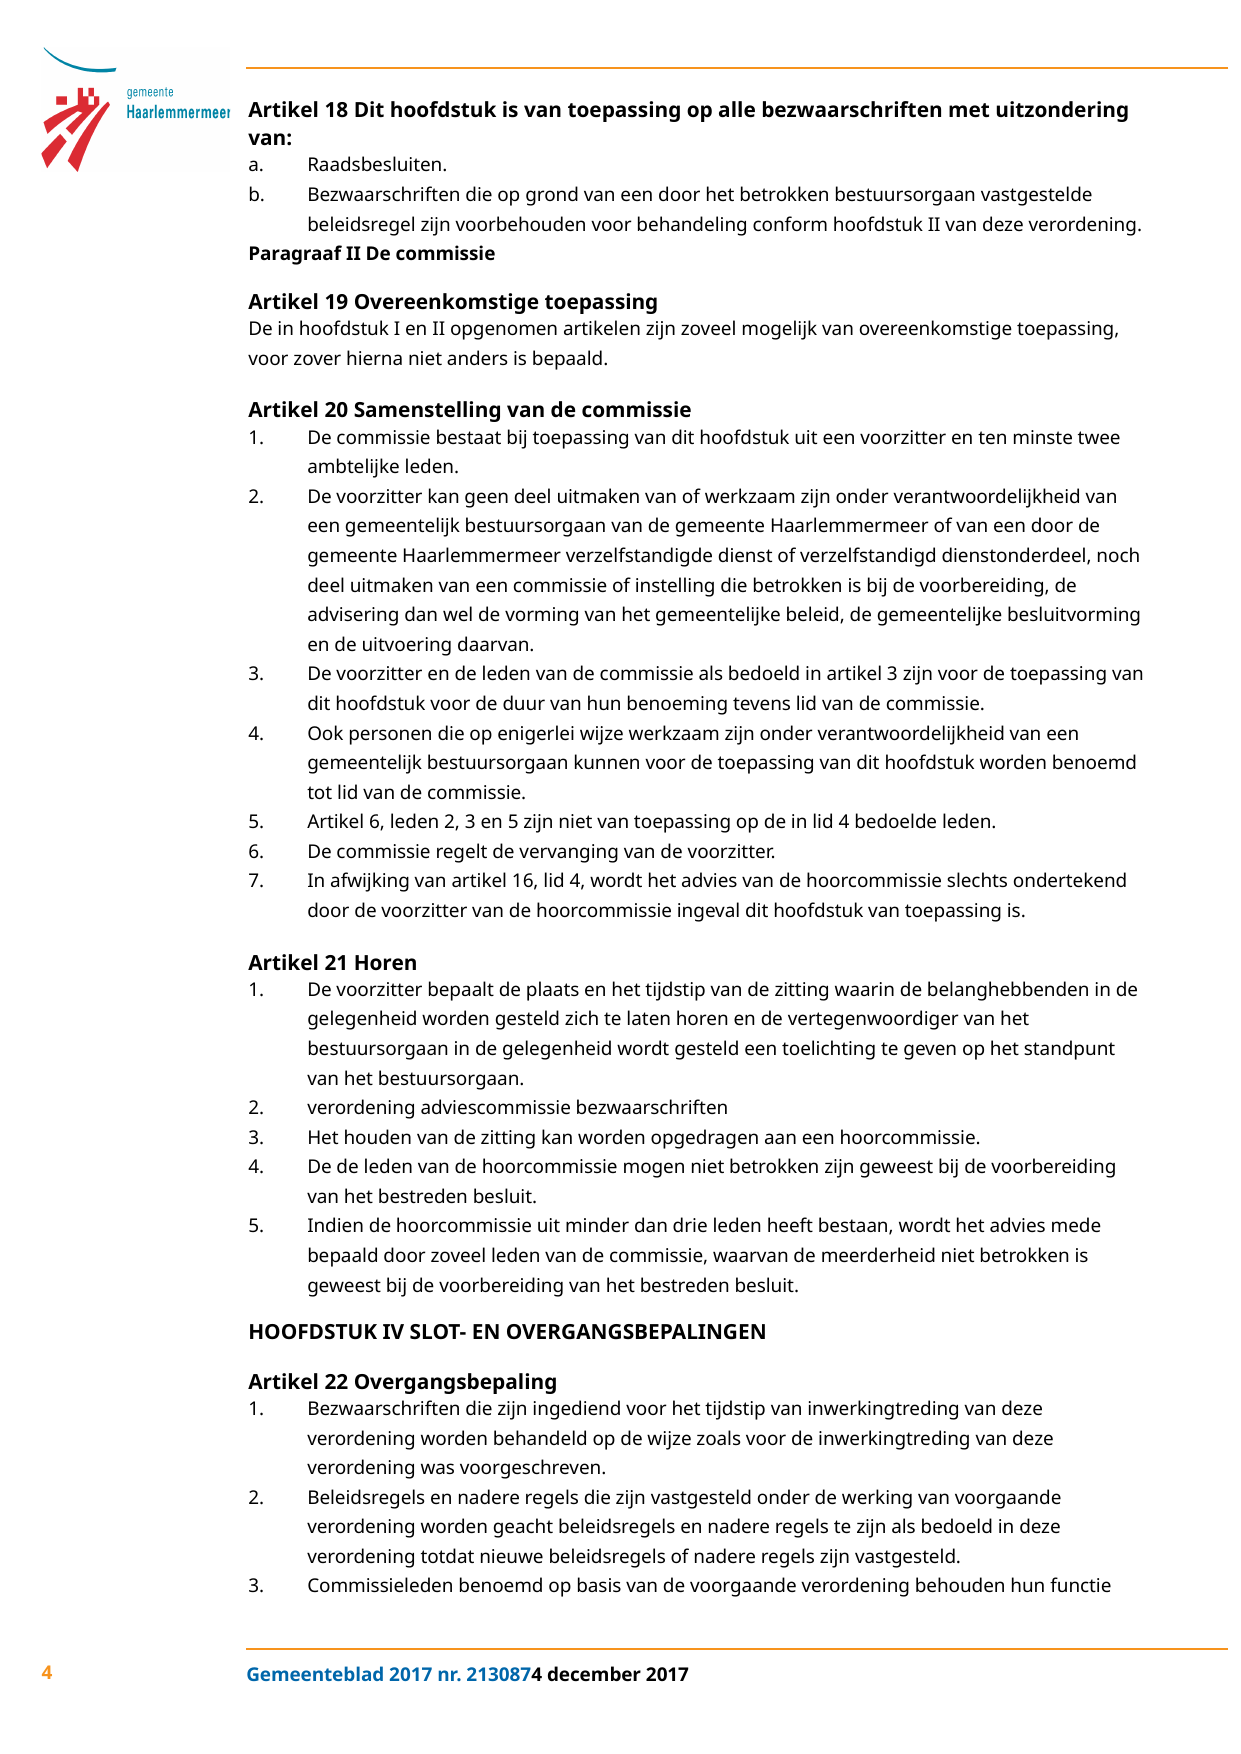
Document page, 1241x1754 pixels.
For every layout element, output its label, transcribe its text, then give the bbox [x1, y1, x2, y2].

text Artikel 18 Dit hoofdstuk is van toepassing op alle bezwaarschriften met uitzondering van: [248, 95, 1152, 152]
list De voorzitter kan geen deel uitmaken van of werkzaam zijn onder verantwoordelijkheid van een gemeentelijk bestuursorgaan van de gemeente Haarlemmermeer of van een door de gemeente Haarlemmermeer verzelfstandigde dienst of verzelfstandigd dienstonderdeel, noch deel uitmaken van een commissie of instelling die betrokken is bij de voorbereiding, de advisering dan wel de vorming van het gemeentelijke beleid, de gemeentelijke besluitvorming en de uitvoering daarvan. [248, 483, 1152, 657]
text Paragraaf II De commissie [248, 240, 1152, 266]
list verordening adviescommissie bezwaarschriften [248, 1094, 1152, 1120]
list De voorzitter en de leden van de commissie als bedoeld in artikel 3 zijn voor de toepassing van dit hoofdstuk voor de duur van hun benoeming tevens lid van de commissie. [248, 661, 1152, 716]
list Bezwaarschriften die op grond van een door het betrokken bestuursorgaan vastgestelde beleidsregel zijn voorbehouden voor behandeling conform hoofdstuk II van deze verordening. [248, 181, 1152, 237]
list Raadsbesluiten. [248, 152, 1152, 177]
list De de leden van de hoorcommissie mogen niet betrokken zijn geweest bij de voorbereiding van het bestreden besluit. [248, 1153, 1152, 1209]
list Beleidsregels en nadere regels die zijn vastgesteld onder de werking van voorgaande verordening worden geacht beleidsregels en nadere regels te zijn als bedoeld in deze verordening totdat nieuwe beleidsregels of nadere regels zijn vastgesteld. [248, 1484, 1152, 1569]
list De commissie bestaat bij toepassing van dit hoofdstuk uit een voorzitter en ten minste twee ambtelijke leden. [248, 424, 1152, 479]
text HOOFDSTUK IV SLOT- EN OVERGANGSBEPALINGEN [248, 1317, 1152, 1346]
list Commissieleden benoemd op basis van de voorgaande verordening behouden hun functie [248, 1573, 1152, 1598]
list Het houden van de zitting kan worden opgedragen aan een hoorcommissie. [248, 1124, 1152, 1150]
list Artikel 6, leden 2, 3 en 5 zijn niet van toepassing op de in lid 4 bedoelde leden. [248, 808, 1152, 834]
text Artikel 20 Samenstelling van de commissie [248, 395, 1152, 424]
list De commissie regelt de vervanging van de voorzitter. [248, 838, 1152, 864]
text De in hoofdstuk I en II opgenomen artikelen zijn zoveel mogelijk van overeenkomstige toepassing, voor zover hierna niet anders is bepaald. [248, 315, 1152, 371]
picture [41, 47, 231, 172]
text Artikel 22 Overgangsbepaling [248, 1367, 1152, 1395]
list De voorzitter bepaalt de plaats en het tijdstip van de zitting waarin de belanghebbenden in de gelegenheid worden gesteld zich te laten horen en de vertegenwoordiger van het bestuursorgaan in de gelegenheid wordt gesteld een toelichting te geven op het standpunt van het bestuursorgaan. [248, 976, 1152, 1091]
list In afwijking van artikel 16, lid 4, wordt het advies van de hoorcommissie slechts ondertekend door de voorzitter van de hoorcommissie ingeval dit hoofdstuk van toepassing is. [248, 868, 1152, 923]
text Artikel 19 Overeenkomstige toepassing [248, 287, 1152, 315]
list Bezwaarschriften die zijn ingediend voor het tijdstip van inwerkingtreding van deze verordening worden behandeld op de wijze zoals voor de inwerkingtreding van deze verordening was voorgeschreven. [248, 1395, 1152, 1480]
list Ook personen die op enigerlei wijze werkzaam zijn onder verantwoordelijkheid van een gemeentelijk bestuursorgaan kunnen voor de toepassing van dit hoofdstuk worden benoemd tot lid van de commissie. [248, 720, 1152, 804]
list Indien de hoorcommissie uit minder dan drie leden heeft bestaan, wordt het advies mede bepaald door zoveel leden van de commissie, waarvan de meerderheid niet betrokken is geweest bij de voorbereiding van het bestreden besluit. [248, 1213, 1152, 1298]
text Artikel 21 Horen [248, 948, 1152, 976]
